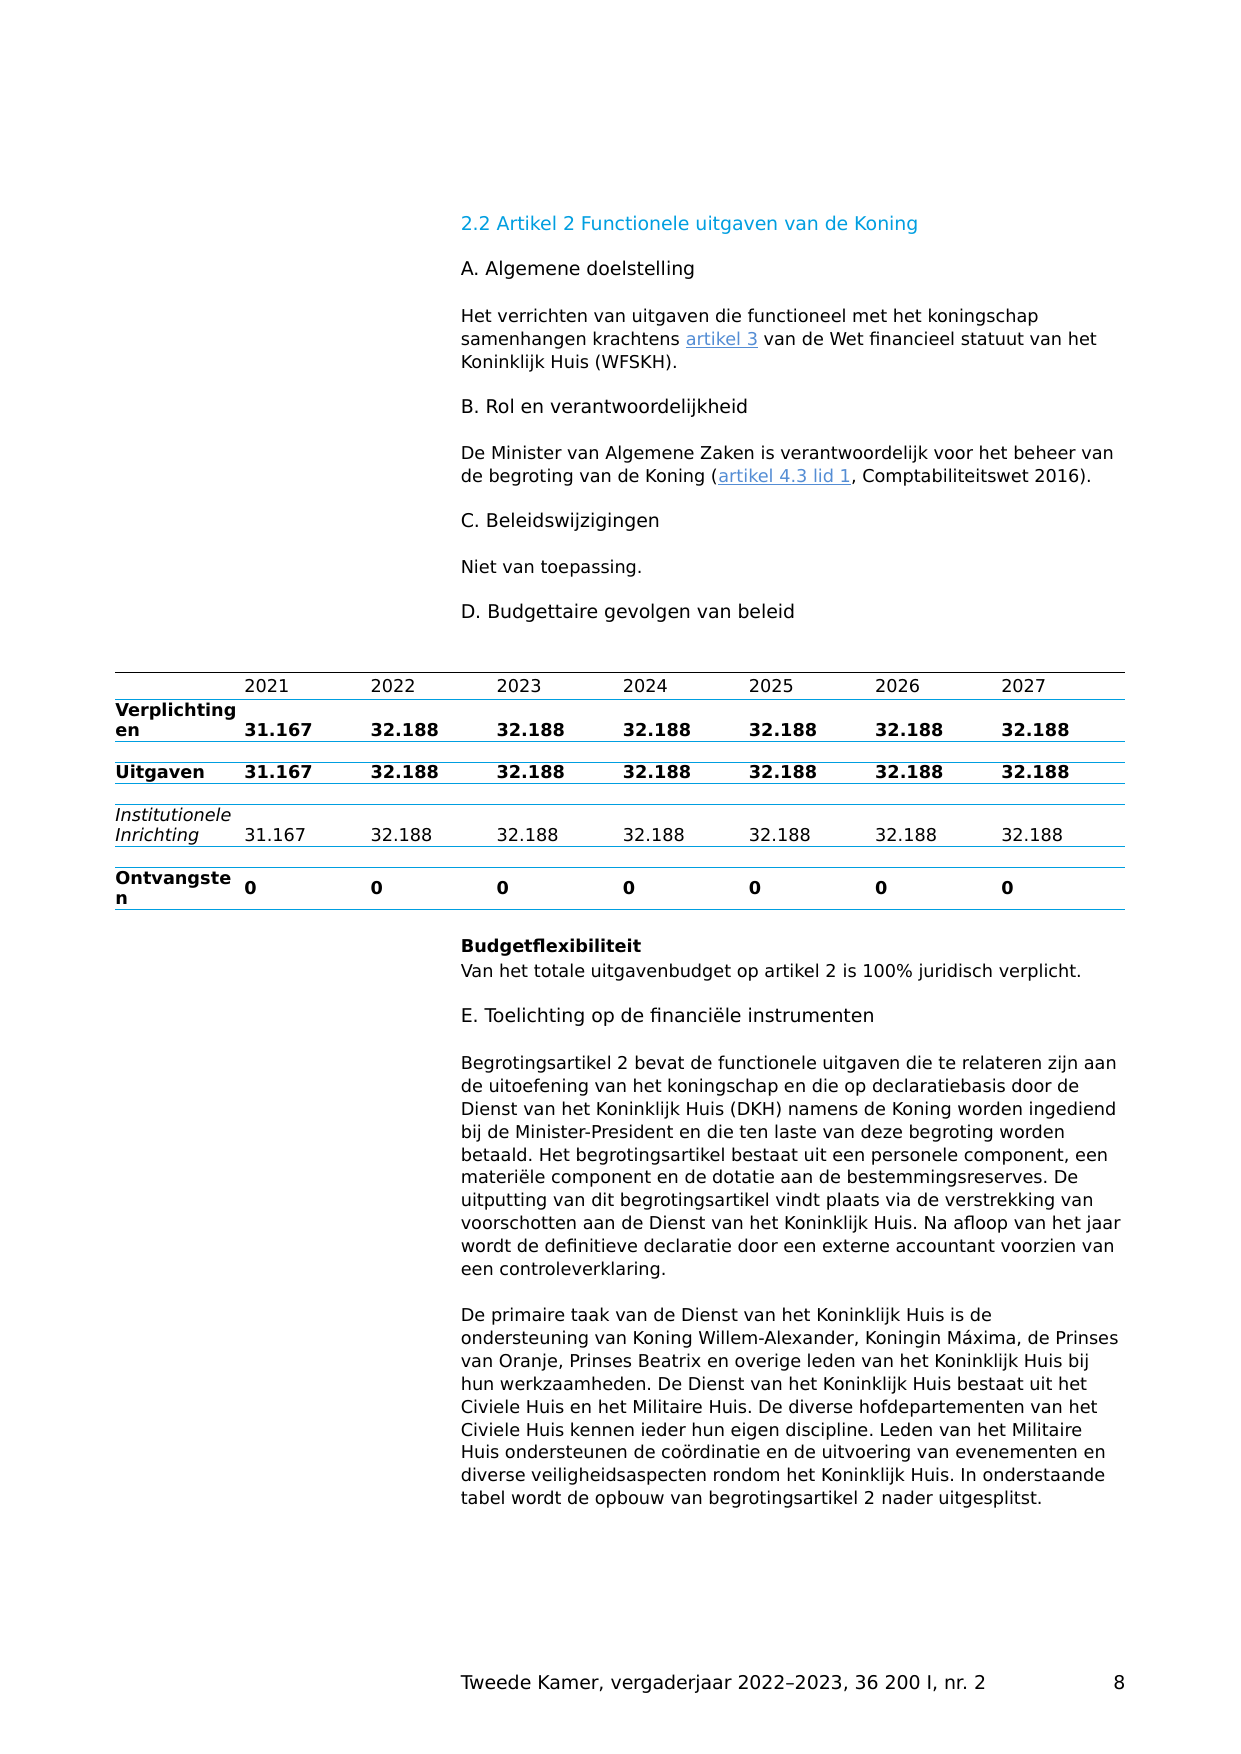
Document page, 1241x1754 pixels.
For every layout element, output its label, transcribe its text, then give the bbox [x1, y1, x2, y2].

table_cell 31.167 [241, 805, 367, 846]
table_cell [620, 784, 746, 804]
table_cell 31.167 [241, 763, 367, 783]
table_cell [494, 847, 620, 867]
table_cell 32.188 [620, 763, 746, 783]
table_cell [998, 784, 1125, 804]
table_cell Institutionele Inrichting [115, 805, 241, 846]
table_cell 32.188 [494, 805, 620, 846]
table_cell 32.188 [494, 700, 620, 741]
table_cell 2025 [746, 673, 872, 699]
table_cell [746, 784, 872, 804]
title B. Rol en verantwoordelijkheid [461, 396, 1125, 418]
table_cell 32.188 [368, 805, 493, 846]
title E. Toelichting op de financiële instrumenten [461, 1005, 1125, 1027]
table_cell Verplichtingen [115, 700, 241, 741]
table_cell 32.188 [620, 805, 746, 846]
table_cell 32.188 [746, 700, 872, 741]
title C. Beleidswijzigingen [461, 510, 1125, 532]
table_cell 32.188 [998, 805, 1125, 846]
table_cell [746, 847, 872, 867]
title 2.2 Artikel 2 Functionele uitgaven van de Koning [461, 213, 1125, 235]
table_cell [241, 847, 367, 867]
table_cell 32.188 [872, 700, 998, 741]
table_cell 0 [368, 868, 493, 909]
text De Minister van Algemene Zaken is verantwoordelijk voor het beheer van de begroting van de Koning (artikel 4.3 lid 1, Comptabiliteitswet 2016). [461, 441, 1125, 487]
table_cell [494, 784, 620, 804]
table_cell [115, 742, 241, 762]
table_cell 2022 [368, 673, 493, 699]
text Budgetflexibiliteit [461, 934, 1125, 957]
table_cell [115, 673, 241, 699]
table_cell Ontvangsten [115, 868, 241, 909]
text Van het totale uitgavenbudget op artikel 2 is 100% juridisch verplicht. [461, 959, 1125, 982]
table_cell 2024 [620, 673, 746, 699]
table_cell [115, 847, 241, 867]
title A. Algemene doelstelling [461, 258, 1125, 280]
table_cell 32.188 [872, 763, 998, 783]
table_cell [872, 847, 998, 867]
table_cell 0 [241, 868, 367, 909]
text Het verrichten van uitgaven die functioneel met het koningschap samenhangen krachtens artikel 3 van de Wet financieel statuut van het Koninklijk Huis (WFSKH). [461, 304, 1125, 373]
table_cell 32.188 [746, 805, 872, 846]
table_cell 0 [620, 868, 746, 909]
table_cell 2027 [998, 673, 1125, 699]
table_cell 2026 [872, 673, 998, 699]
text De primaire taak van de Dienst van het Koninklijk Huis is de ondersteuning van Koning Willem-Alexander, Koningin Máxima, de Prinses van Oranje, Prinses Beatrix en overige leden van het Koninklijk Huis bij hun werkzaamheden. De Dienst van het Koninklijk Huis bestaat uit het Civiele Huis en het Militaire Huis. De diverse hofdepartementen van het Civiele Huis kennen ieder hun eigen discipline. Leden van het Militaire Huis ondersteunen de coördinatie en de uitvoering van evenementen en diverse veiligheidsaspecten rondom het Koninklijk Huis. In onderstaande tabel wordt de opbouw van begrotingsartikel 2 nader uitgesplitst. [461, 1303, 1125, 1509]
text Niet van toepassing. [461, 556, 1125, 578]
table_cell [368, 784, 493, 804]
table_cell Uitgaven [115, 763, 241, 783]
table_cell 0 [872, 868, 998, 909]
table_cell 31.167 [241, 700, 367, 741]
table_cell [241, 742, 367, 762]
table_cell [241, 784, 367, 804]
table_cell [115, 784, 241, 804]
table_cell 32.188 [368, 763, 493, 783]
table_cell [998, 742, 1125, 762]
table_cell 0 [494, 868, 620, 909]
table_cell [746, 742, 872, 762]
text Begrotingsartikel 2 bevat de functionele uitgaven die te relateren zijn aan de uitoefening van het koningschap en die op declaratiebasis door de Dienst van het Koninklijk Huis (DKH) namens de Koning worden ingediend bij de Minister-President en die ten laste van deze begroting worden betaald. Het begrotingsartikel bestaat uit een personele component, een materiële component en de dotatie aan de bestemmingsreserves. De uitputting van dit begrotingsartikel vindt plaats via de verstrekking van voorschotten aan de Dienst van het Koninklijk Huis. Na afloop van het jaar wordt de definitieve declaratie door een externe accountant voorzien van een controleverklaring. [461, 1051, 1125, 1280]
table_cell [620, 742, 746, 762]
table_cell [368, 847, 493, 867]
table_cell [872, 742, 998, 762]
table_cell [368, 742, 493, 762]
table_cell [494, 742, 620, 762]
table_cell 32.188 [998, 763, 1125, 783]
title D. Budgettaire gevolgen van beleid [461, 601, 1125, 623]
table_cell [872, 784, 998, 804]
table_cell 32.188 [494, 763, 620, 783]
table_header Tabel 3 Budgettaire gevolgen van beleid art. 2 Functionele uitgaven van de Koning (bedragen x € 1.000) [115, 647, 1125, 672]
table_cell 32.188 [620, 700, 746, 741]
table_cell [998, 847, 1125, 867]
table_cell 32.188 [746, 763, 872, 783]
table_cell 0 [746, 868, 872, 909]
table_cell 2023 [494, 673, 620, 699]
table_cell 32.188 [872, 805, 998, 846]
table_cell 32.188 [368, 700, 493, 741]
table_cell [620, 847, 746, 867]
table_cell 2021 [241, 673, 367, 699]
table_cell 0 [998, 868, 1125, 909]
table_cell 32.188 [998, 700, 1125, 741]
